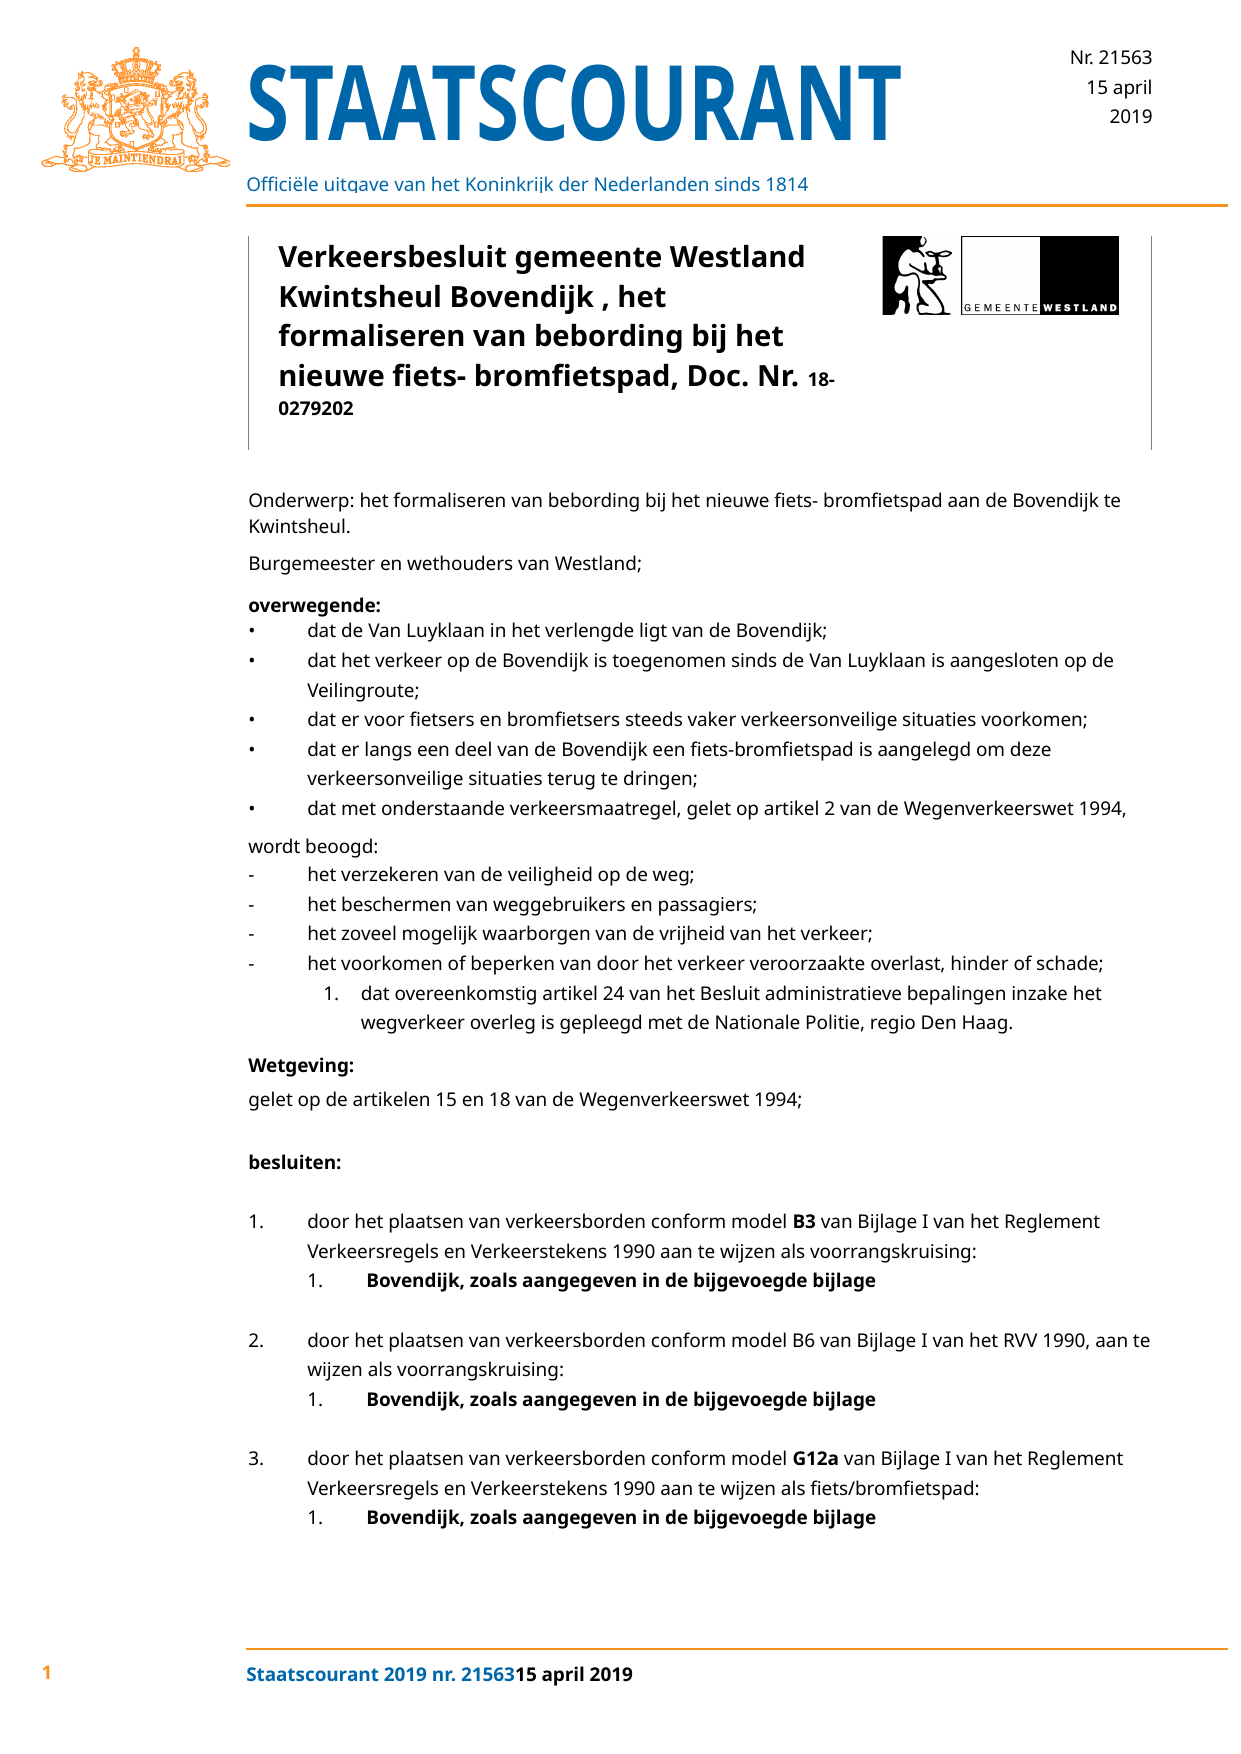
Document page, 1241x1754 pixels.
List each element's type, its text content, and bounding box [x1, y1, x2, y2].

table_header [850, 236, 1151, 450]
picture [41, 47, 231, 172]
list Bovendijk, zoals aangegeven in de bijgevoegde bijlage [307, 1268, 1152, 1293]
text Wetgeving: [248, 1052, 1152, 1078]
list het voorkomen of beperken van door het verkeer veroorzaakte overlast, hinder of schade; [248, 950, 1152, 976]
list dat er langs een deel van de Bovendijk een fiets-bromfietspad is aangelegd om deze verkeersonveilige situaties terug te dringen; [248, 736, 1152, 791]
text overwegende: [248, 592, 1152, 618]
list door het plaatsen van verkeersborden conform model B6 van Bijlage I van het RVV 1990, aan te wijzen als voorrangskruising: [248, 1327, 1152, 1382]
list Bovendijk, zoals aangegeven in de bijgevoegde bijlage [307, 1504, 1152, 1530]
list het zoveel mogelijk waarborgen van de vrijheid van het verkeer; [248, 921, 1152, 946]
text gelet op de artikelen 15 en 18 van de Wegenverkeerswet 1994; [248, 1087, 1152, 1112]
list dat met onderstaande verkeersmaatregel, gelet op artikel 2 van de Wegenverkeerswet 1994, [248, 795, 1152, 821]
list door het plaatsen van verkeersborden conform model G12a van Bijlage I van het Reglement Verkeersre­gels en Ver­keerste­kens 1990 aan te wijzen als fiets/bromfietspad: [248, 1445, 1152, 1500]
text Onderwerp: het formaliseren van bebording bij het nieuwe fiets- bromfietspad aan de Bovendijk te Kwintsheul. [248, 488, 1152, 539]
list Bovendijk, zoals aangegeven in de bijgevoegde bijlage [307, 1386, 1152, 1412]
list dat er voor fietsers en bromfietsers steeds vaker verkeersonveilige situaties voorkomen; [248, 706, 1152, 732]
table_header Verkeersbesluit gemeente Westland Kwintsheul Bovendijk , het formaliseren van bebording bij het nieuwe fiets- bromfietspad, Doc. Nr. 18-0279202 [249, 236, 850, 450]
text besluiten: [248, 1149, 1152, 1175]
list dat het verkeer op de Bovendijk is toegenomen sinds de Van Luyklaan is aangesloten op de Veilingroute; [248, 647, 1152, 703]
list het beschermen van weggebruikers en passagiers; [248, 891, 1152, 917]
list dat overeenkomstig artikel 24 van het Besluit administratieve bepalingen inzake het wegverkeer overleg is gepleegd met de Nationale Politie, regio Den Haag. [323, 980, 1152, 1035]
list door het plaatsen van verkeersborden conform model B3 van Bijlage I van het Reglement Verkeersregels en Verkeerstekens 1990 aan te wijzen als voorrangskruising: [248, 1208, 1152, 1264]
text wordt beoogd: [248, 833, 1152, 859]
list dat de Van Luyklaan in het verlengde ligt van de Bovendijk; [248, 618, 1152, 643]
picture [882, 236, 1119, 315]
text Burgemeester en wethouders van Westland; [248, 550, 1152, 576]
list het verzekeren van de veiligheid op de weg; [248, 861, 1152, 887]
